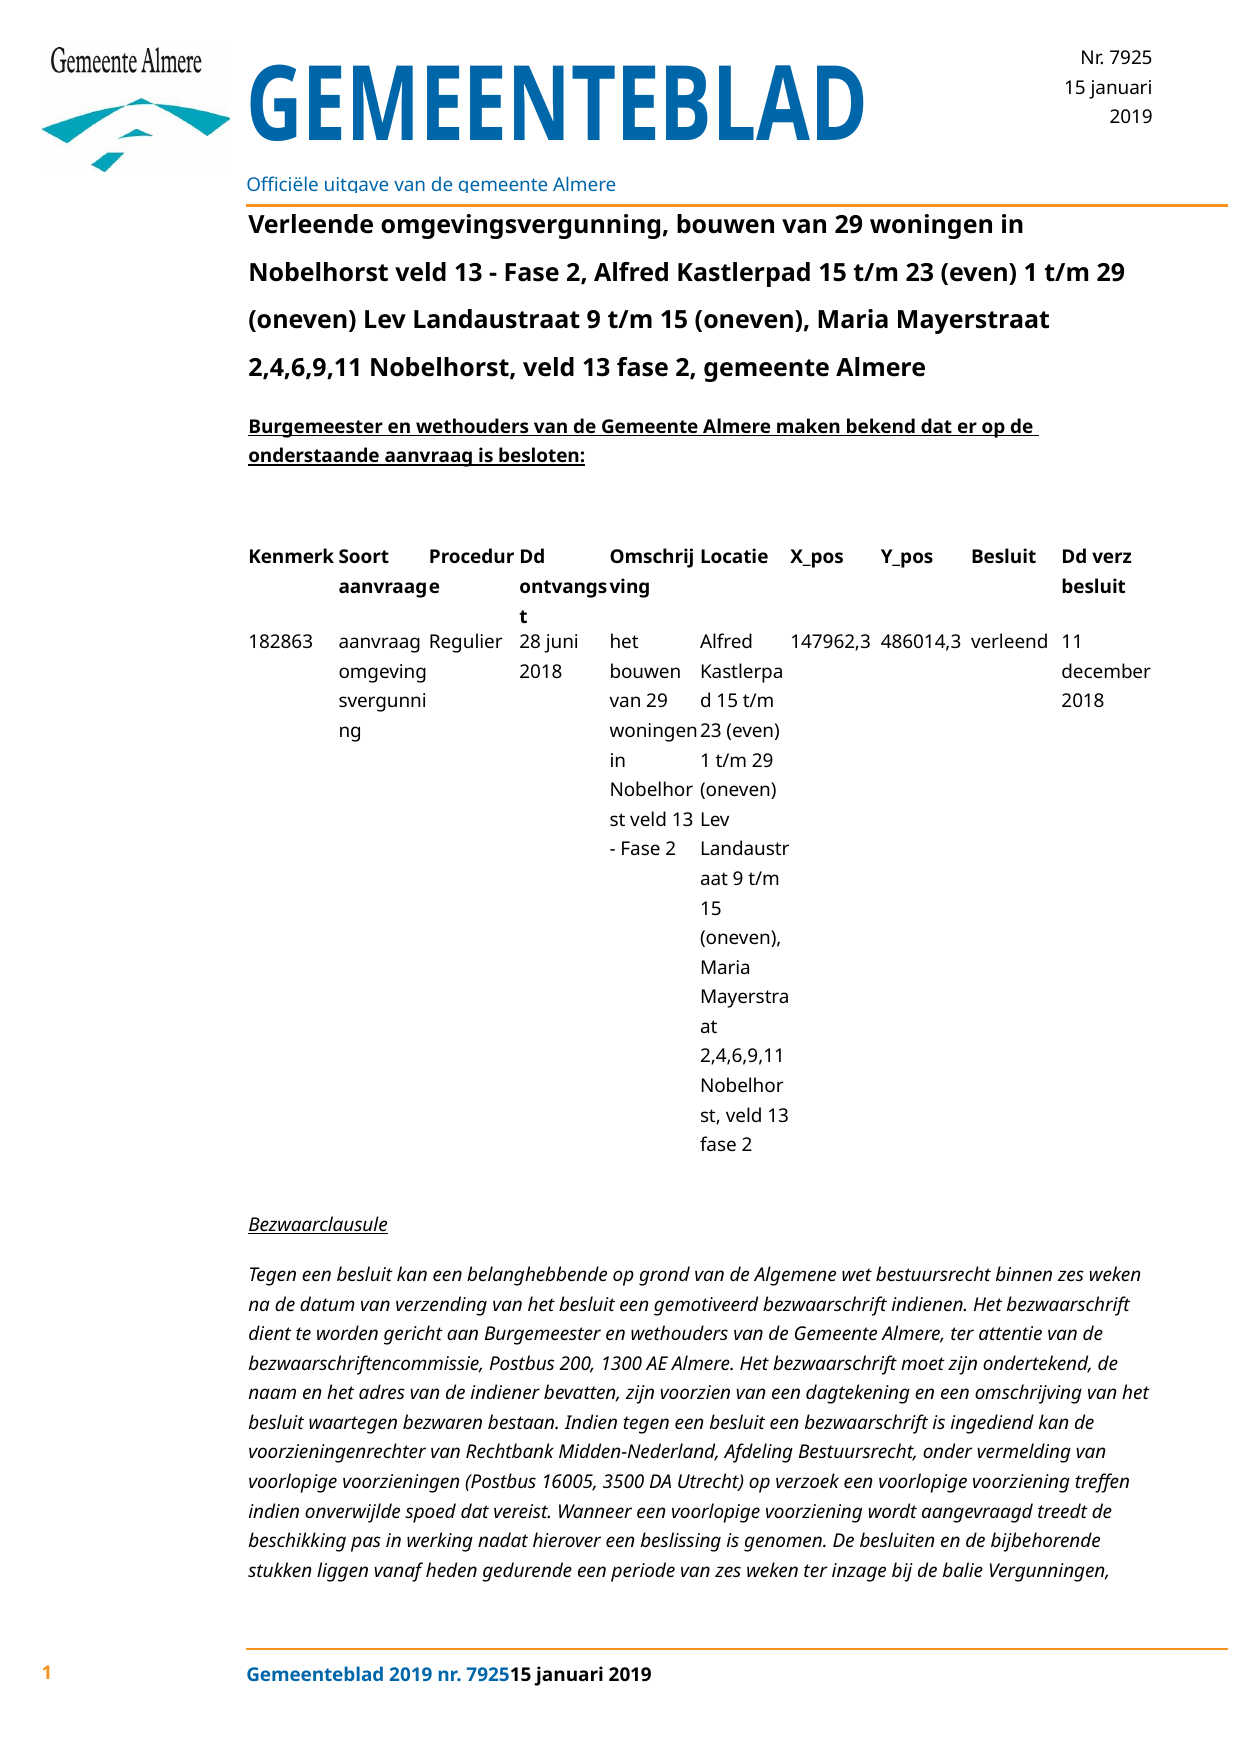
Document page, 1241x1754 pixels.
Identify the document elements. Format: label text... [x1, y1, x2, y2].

table_cell aanvraag omgevingsvergunning [338, 629, 429, 1157]
table_header Procedure [429, 544, 519, 628]
text Burgemeester en wethouders van de Gemeente Almere maken bekend dat er op de onderstaande aanvraag is besloten: [248, 413, 1152, 468]
table_header Soort aanvraag [338, 544, 429, 628]
table_header Y_pos [881, 544, 971, 628]
table_header Locatie [700, 544, 790, 628]
text Tegen een besluit kan een belanghebbende op grond van de Algemene wet bestuursrecht binnen zes weken na de datum van verzending van het besluit een gemotiveerd bezwaarschrift indienen. Het bezwaarschrift dient te worden gericht aan Burgemeester en wethouders van de Gemeente Almere, ter attentie van de bezwaarschriftencommissie, Postbus 200, 1300 AE Almere. Het bezwaarschrift moet zijn ondertekend, de naam en het adres van de indiener bevatten, zijn voorzien van een dagtekening en een omschrijving van het besluit waartegen bezwaren bestaan. Indien tegen een besluit een bezwaarschrift is ingediend kan de voorzieningenrechter van Rechtbank Midden-Nederland, Afdeling Bestuursrecht, onder vermelding van voorlopige voorzieningen (Postbus 16005, 3500 DA Utrecht) op verzoek een voorlopige voorziening treffen indien onverwijlde spoed dat vereist. Wanneer een voorlopige voorziening wordt aangevraagd treedt de beschikking pas in werking nadat hierover een beslissing is genomen. De besluiten en de bijbehorende stukken liggen vanaf heden gedurende een periode van zes weken ter inzage bij de balie Vergunningen, [248, 1261, 1152, 1583]
table_cell 182863 [248, 629, 338, 1157]
table_cell het bouwen van 29 woningen in Nobelhorst veld 13 - Fase 2 [609, 629, 700, 1157]
table_cell 486014,3 [881, 629, 971, 1157]
picture [41, 47, 231, 172]
table_cell Regulier [429, 629, 519, 1157]
table_header Dd ontvangst [519, 544, 609, 628]
table_header Kenmerk [248, 544, 338, 628]
table_header Dd verz besluit [1061, 544, 1152, 628]
table_header Omschrijving [609, 544, 700, 628]
text Bezwaarclausule [248, 1211, 1152, 1237]
table_cell 11 december 2018 [1061, 629, 1152, 1157]
table_header Besluit [971, 544, 1061, 628]
table_cell Alfred Kastlerpad 15 t/m 23 (even) 1 t/m 29 (oneven) Lev Landaustraat 9 t/m 15 (oneven), Maria Mayerstraat 2,4,6,9,11 Nobelhorst, veld 13 fase 2 [700, 629, 790, 1157]
table_cell verleend [971, 629, 1061, 1157]
table_cell 28 juni 2018 [519, 629, 609, 1157]
table_header X_pos [790, 544, 881, 628]
text Verleende omgevingsvergunning, bouwen van 29 woningen in Nobelhorst veld 13 - Fase 2, Alfred Kastlerpad 15 t/m 23 (even) 1 t/m 29 (oneven) Lev Landaustraat 9 t/m 15 (oneven), Maria Mayerstraat 2,4,6,9,11 Nobelhorst, veld 13 fase 2, gemeente Almere [248, 207, 1152, 384]
table_cell 147962,3 [790, 629, 881, 1157]
